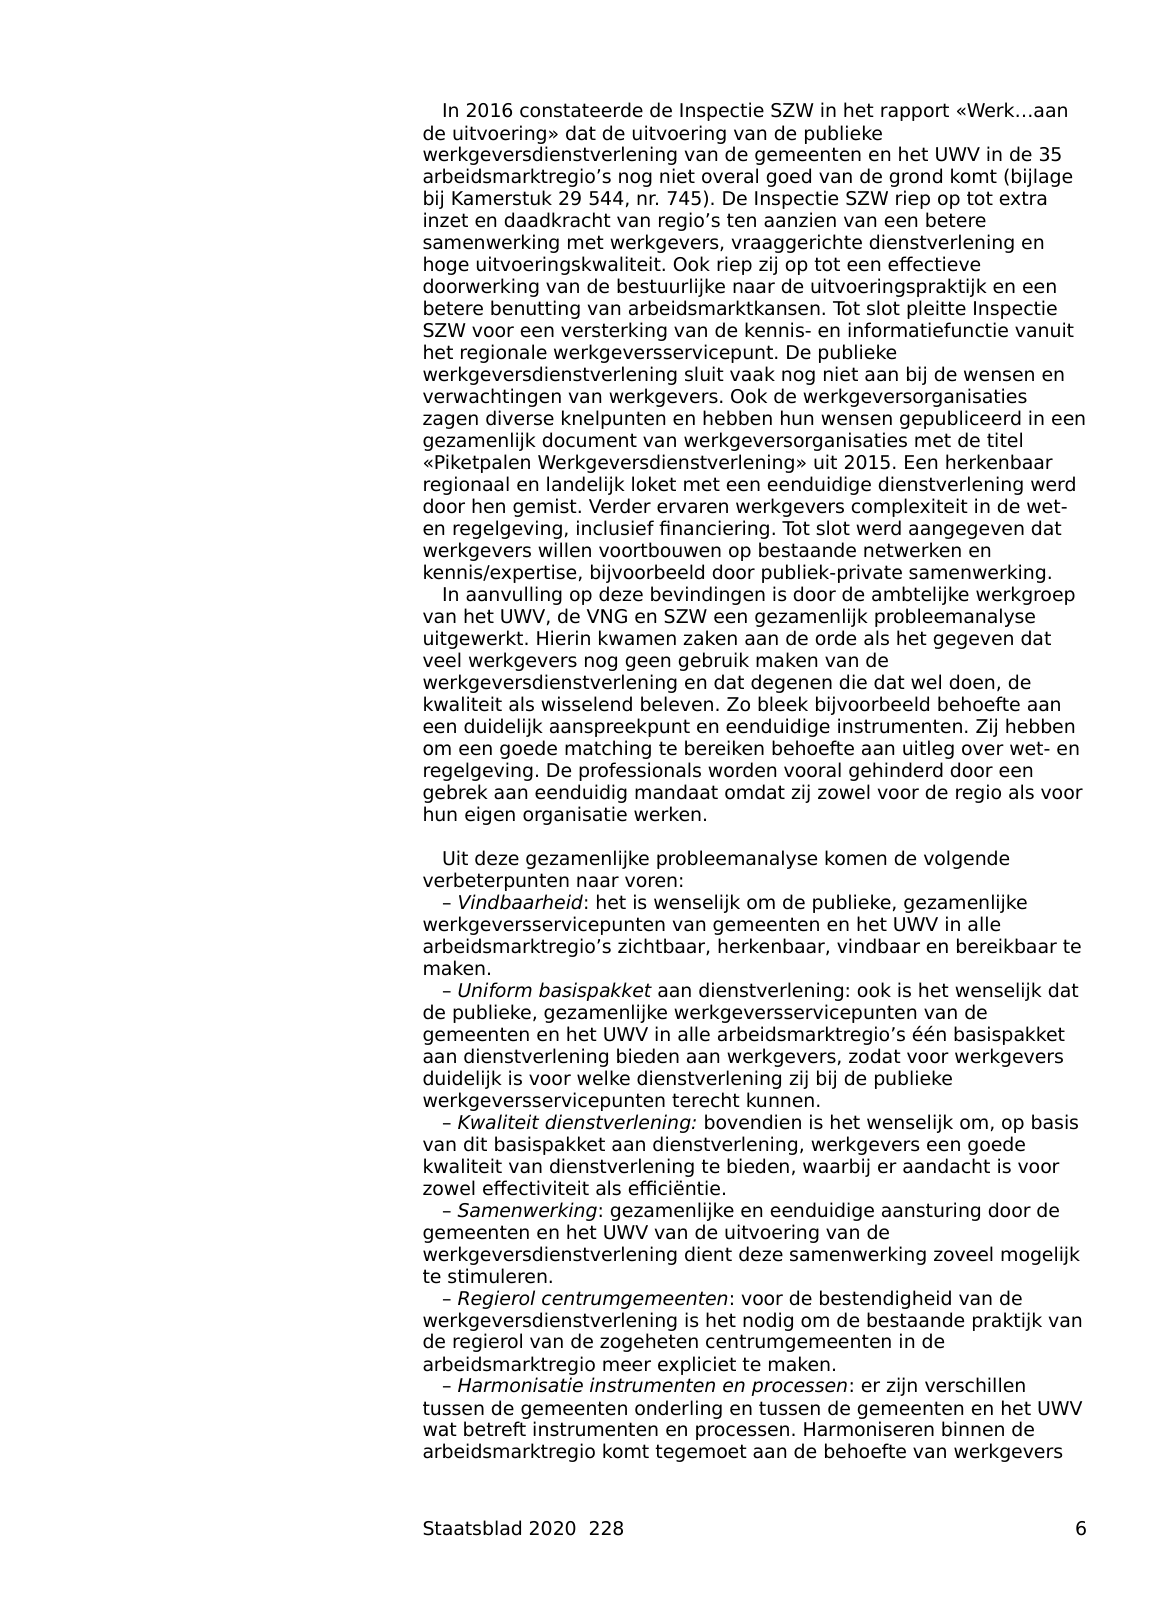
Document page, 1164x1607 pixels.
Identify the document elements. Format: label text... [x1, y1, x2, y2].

text In aanvulling op deze bevindingen is door de ambtelijke werkgroep van het UWV, de VNG en SZW een gezamenlijk probleemanalyse uitgewerkt. Hierin kwamen zaken aan de orde als het gegeven dat veel werkgevers nog geen gebruik maken van de werkgeversdienstverlening en dat degenen die dat wel doen, de kwaliteit als wisselend beleven. Zo bleek bijvoorbeeld behoefte aan een duidelijk aanspreekpunt en eenduidige instrumenten. Zij hebben om een goede matching te bereiken behoefte aan uitleg over wet- en regelgeving. De professionals worden vooral gehinderd door een gebrek aan eenduidig mandaat omdat zij zowel voor de regio als voor hun eigen organisatie werken. [422, 584, 1087, 826]
text – Samenwerking: gezamenlijke en eenduidige aansturing door de gemeenten en het UWV van de uitvoering van de werkgeversdienstverlening dient deze samenwerking zoveel mogelijk te stimuleren. [422, 1199, 1087, 1287]
text – Uniform basispakket aan dienstverlening: ook is het wenselijk dat de publieke, gezamenlijke werkgeversservicepunten van de gemeenten en het UWV in alle arbeidsmarktregio’s één basispakket aan dienstverlening bieden aan werkgevers, zodat voor werkgevers duidelijk is voor welke dienstverlening zij bij de publieke werkgeversservicepunten terecht kunnen. [422, 980, 1087, 1112]
text – Kwaliteit dienstverlening: bovendien is het wenselijk om, op basis van dit basispakket aan dienstverlening, werkgevers een goede kwaliteit van dienstverlening te bieden, waarbij er aandacht is voor zowel effectiviteit als efficiëntie. [422, 1112, 1087, 1199]
text Uit deze gezamenlijke probleemanalyse komen de volgende verbeterpunten naar voren: [422, 848, 1087, 892]
text – Harmonisatie instrumenten en processen: er zijn verschillen tussen de gemeenten onderling en tussen de gemeenten en het UWV wat betreft instrumenten en processen. Harmoniseren binnen de arbeidsmarktregio komt tegemoet aan de behoefte van werkgevers [422, 1375, 1087, 1463]
text In 2016 constateerde de Inspectie SZW in het rapport «Werk…aan de uitvoering» dat de uitvoering van de publieke werkgeversdienstverlening van de gemeenten en het UWV in de 35 arbeidsmarktregio’s nog niet overal goed van de grond komt (bijlage bij Kamerstuk 29 544, nr. 745). De Inspectie SZW riep op tot extra inzet en daadkracht van regio’s ten aanzien van een betere samenwerking met werkgevers, vraaggerichte dienstverlening en hoge uitvoeringskwaliteit. Ook riep zij op tot een effectieve doorwerking van de bestuurlijke naar de uitvoeringspraktijk en een betere benutting van arbeidsmarktkansen. Tot slot pleitte Inspectie SZW voor een versterking van de kennis- en informatiefunctie vanuit het regionale werkgeversservicepunt. De publieke werkgeversdienstverlening sluit vaak nog niet aan bij de wensen en verwachtingen van werkgevers. Ook de werkgeversorganisaties zagen diverse knelpunten en hebben hun wensen gepubliceerd in een gezamenlijk document van werkgeversorganisaties met de titel «Piketpalen Werkgeversdienstverlening» uit 2015. Een herkenbaar regionaal en landelijk loket met een eenduidige dienstverlening werd door hen gemist. Verder ervaren werkgevers complexiteit in de wet- en regelgeving, inclusief financiering. Tot slot werd aangegeven dat werkgevers willen voortbouwen op bestaande netwerken en kennis/expertise, bijvoorbeeld door publiek-private samenwerking. [422, 100, 1087, 584]
text – Vindbaarheid: het is wenselijk om de publieke, gezamenlijke werkgeversservicepunten van gemeenten en het UWV in alle arbeidsmarktregio’s zichtbaar, herkenbaar, vindbaar en bereikbaar te maken. [422, 892, 1087, 980]
text – Regierol centrumgemeenten: voor de bestendigheid van de werkgeversdienstverlening is het nodig om de bestaande praktijk van de regierol van de zogeheten centrumgemeenten in de arbeidsmarktregio meer expliciet te maken. [422, 1287, 1087, 1375]
